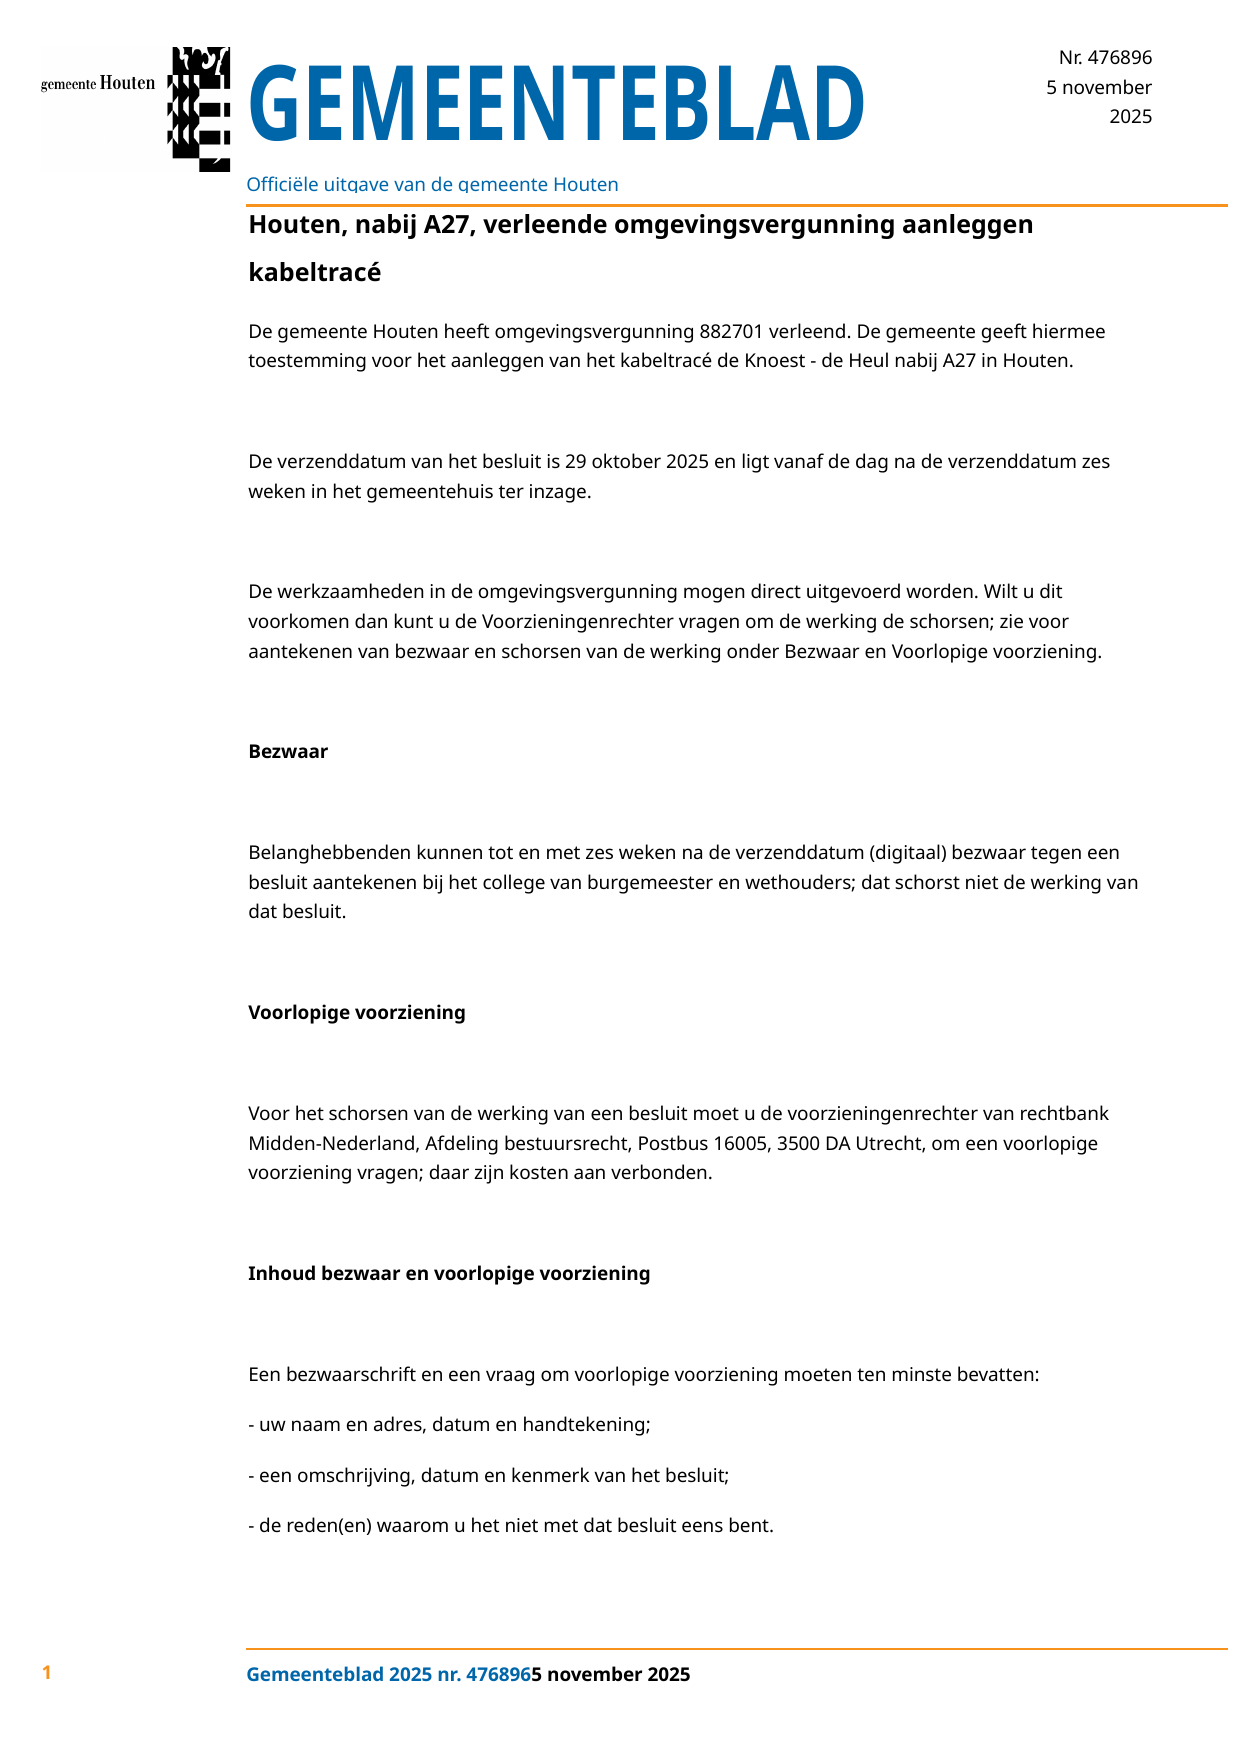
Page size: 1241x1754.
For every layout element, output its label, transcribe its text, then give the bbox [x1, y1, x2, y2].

text De verzenddatum van het besluit is 29 oktober 2025 en ligt vanaf de dag na de verzenddatum zes weken in het gemeentehuis ter inzage. [248, 448, 1152, 504]
text - de reden(en) waarom u het niet met dat besluit eens bent. [248, 1512, 1152, 1538]
text - uw naam en adres, datum en handtekening; [248, 1412, 1152, 1437]
text Belanghebbenden kunnen tot en met zes weken na de verzenddatum (digitaal) bezwaar tegen een besluit aantekenen bij het college van burgemeester en wethouders; dat schorst niet de werking van dat besluit. [248, 839, 1152, 924]
text De gemeente Houten heeft omgevingsvergunning 882701 verleend. De gemeente geeft hiermee toestemming voor het aanleggen van het kabeltracé de Knoest - de Heul nabij A27 in Houten. [248, 318, 1152, 373]
text - een omschrijving, datum en kenmerk van het besluit; [248, 1462, 1152, 1488]
text Inhoud bezwaar en voorlopige voorziening [248, 1260, 1152, 1286]
picture [41, 47, 231, 172]
text Voor het schorsen van de werking van een besluit moet u de voorzieningenrechter van rechtbank Midden-Nederland, Afdeling bestuursrecht, Postbus 16005, 3500 DA Utrecht, om een voorlopige voorziening vragen; daar zijn kosten aan verbonden. [248, 1100, 1152, 1185]
text Voorlopige voorziening [248, 999, 1152, 1025]
text Een bezwaarschrift en een vraag om voorlopige voorziening moeten ten minste bevatten: [248, 1361, 1152, 1387]
text Houten, nabij A27, verleende omgevingsvergunning aanleggen kabeltracé [248, 207, 1152, 288]
text Bezwaar [248, 739, 1152, 764]
text De werkzaamheden in de omgevingsvergunning mogen direct uitgevoerd worden. Wilt u dit voorkomen dan kunt u de Voorzieningenrechter vragen om de werking de schorsen; zie voor aantekenen van bezwaar en schorsen van de werking onder Bezwaar en Voorlopige voorziening. [248, 579, 1152, 664]
